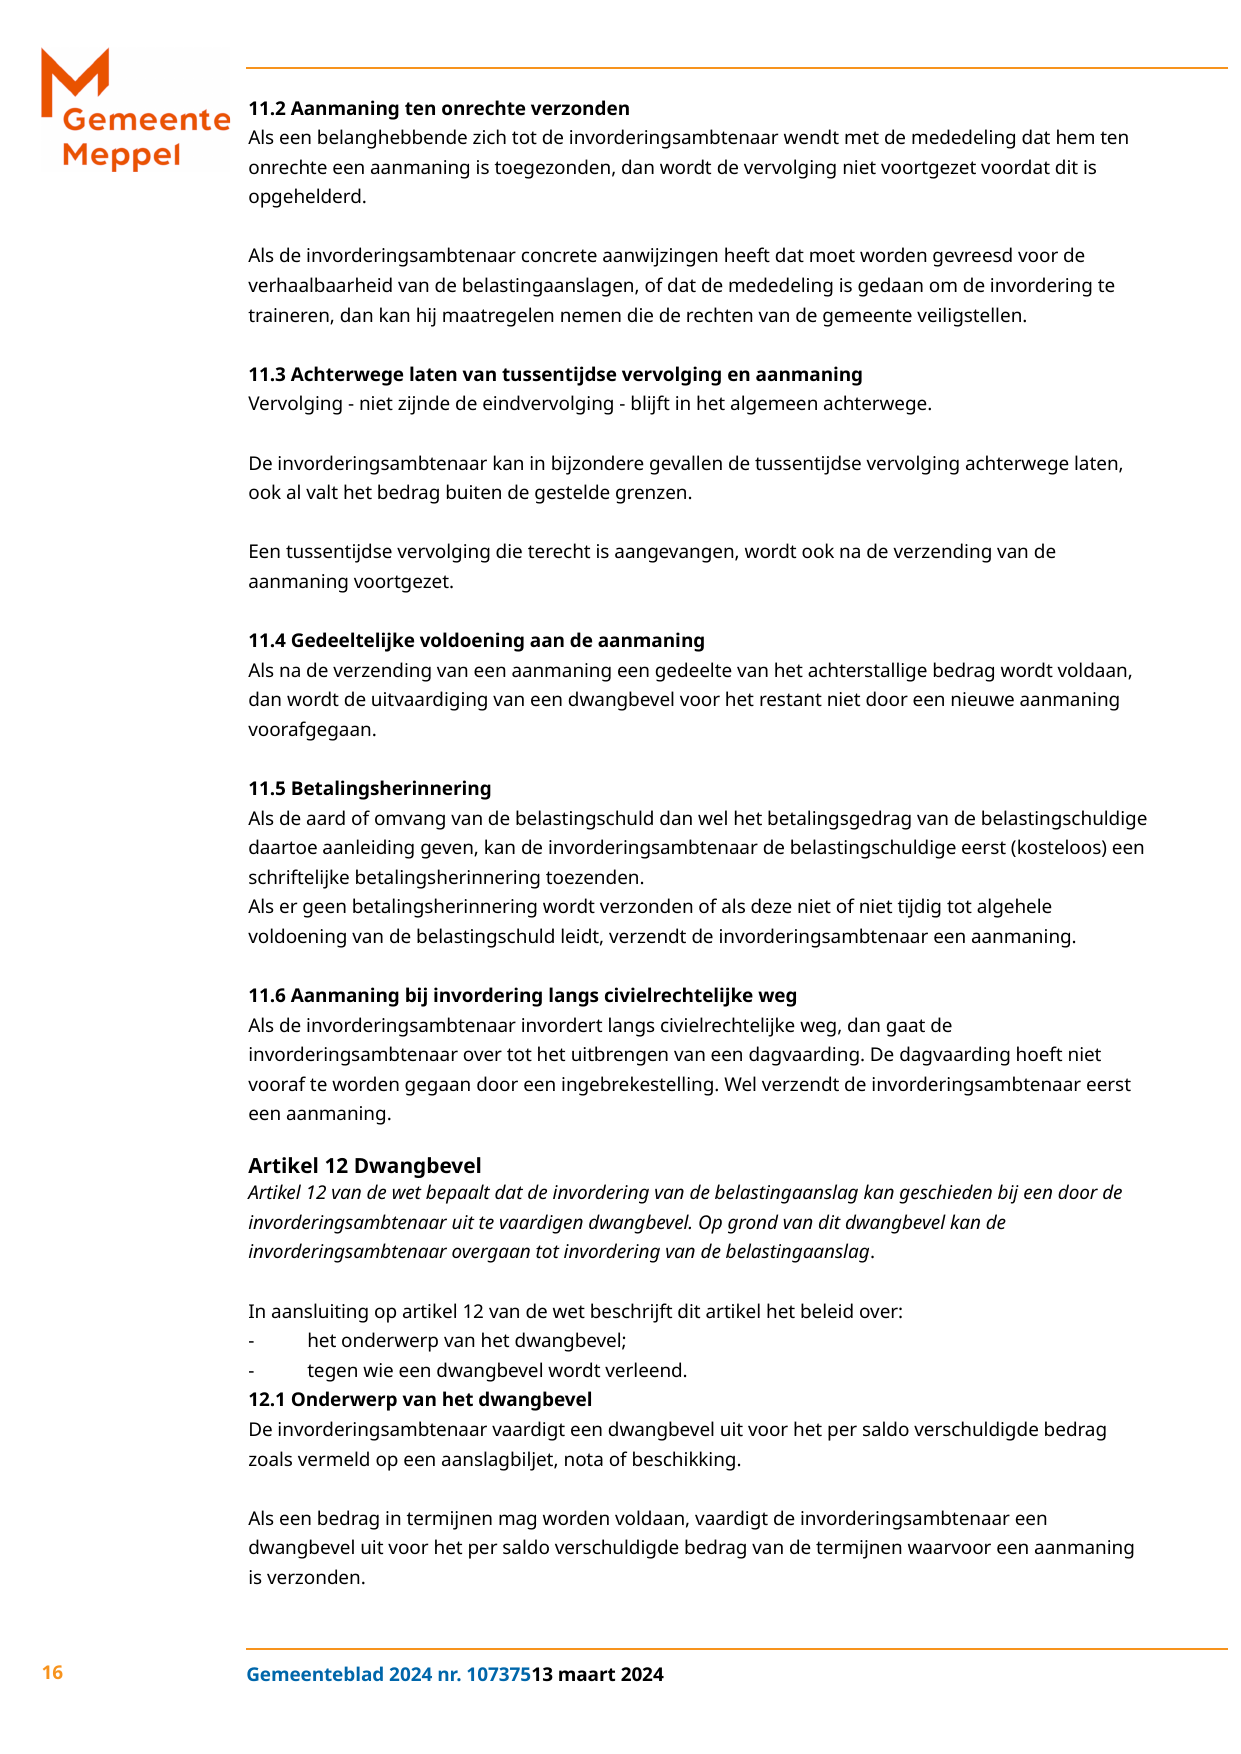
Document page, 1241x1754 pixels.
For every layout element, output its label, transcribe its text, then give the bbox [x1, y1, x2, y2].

text 11.4 Gedeeltelijke voldoening aan de aanmaning [248, 627, 1152, 653]
text Als na de verzending van een aanmaning een gedeelte van het achterstallige bedrag wordt voldaan, dan wordt de uitvaardiging van een dwangbevel voor het restant niet door een nieuwe aanmaning voorafgegaan. [248, 657, 1152, 742]
text De invorderingsambtenaar vaardigt een dwangbevel uit voor het per saldo verschuldigde bedrag zoals vermeld op een aanslagbiljet, nota of beschikking. [248, 1416, 1152, 1471]
text Als de aard of omvang van de belastingschuld dan wel het betalingsgedrag van de belastingschuldige daartoe aanleiding geven, kan de invorderingsambtenaar de belastingschuldige eerst (kosteloos) een schriftelijke betalingsherinnering toezenden. [248, 805, 1152, 890]
text Een tussentijdse vervolging die terecht is aangevangen, wordt ook na de verzending van de aanmaning voortgezet. [248, 538, 1152, 594]
text 11.5 Betalingsherinnering [248, 775, 1152, 801]
text Als er geen betalingsherinnering wordt verzonden of als deze niet of niet tijdig tot algehele voldoening van de belastingschuld leidt, verzendt de invorderingsambtenaar een aanmaning. [248, 893, 1152, 949]
text Vervolging - niet zijnde de eindvervolging - blijft in het algemeen achterwege. [248, 391, 1152, 416]
text De invorderingsambtenaar kan in bijzondere gevallen de tussentijdse vervolging achterwege laten, ook al valt het bedrag buiten de gestelde grenzen. [248, 450, 1152, 505]
text Als een belanghebbende zich tot de invorderingsambtenaar wendt met de mededeling dat hem ten onrechte een aanmaning is toegezonden, dan wordt de vervolging niet voortgezet voordat dit is opgehelderd. [248, 124, 1152, 209]
list tegen wie een dwangbevel wordt verleend. [248, 1357, 1152, 1383]
text 11.2 Aanmaning ten onrechte verzonden [248, 95, 1152, 121]
list het onderwerp van het dwangbevel; [248, 1327, 1152, 1353]
picture [41, 47, 231, 172]
text 12.1 Onderwerp van het dwangbevel [248, 1387, 1152, 1412]
text Als de invorderingsambtenaar invordert langs civielrechtelijke weg, dan gaat de invorderingsambtenaar over tot het uitbrengen van een dagvaarding. De dagvaarding hoeft niet vooraf te worden gegaan door een ingebrekestelling. Wel verzendt de invorderingsambtenaar eerst een aanmaning. [248, 1012, 1152, 1126]
text Als een bedrag in termijnen mag worden voldaan, vaardigt de invorderingsambtenaar een dwangbevel uit voor het per saldo verschuldigde bedrag van de termijnen waarvoor een aanmaning is verzonden. [248, 1505, 1152, 1590]
text In aansluiting op artikel 12 van de wet beschrijft dit artikel het beleid over: [248, 1298, 1152, 1323]
text 11.3 Achterwege laten van tussentijdse vervolging en aanmaning [248, 361, 1152, 387]
text 11.6 Aanmaning bij invordering langs civielrechtelijke weg [248, 982, 1152, 1008]
text Als de invorderingsambtenaar concrete aanwijzingen heeft dat moet worden gevreesd voor de verhaalbaarheid van de belastingaanslagen, of dat de mededeling is gedaan om de invordering te traineren, dan kan hij maatregelen nemen die de rechten van de gemeente veiligstellen. [248, 243, 1152, 328]
text Artikel 12 Dwangbevel [248, 1151, 1152, 1179]
text Artikel 12 van de wet bepaalt dat de invordering van de belastingaanslag kan geschieden bij een door de invorderingsambtenaar uit te vaardigen dwangbevel. Op grond van dit dwangbevel kan de invorderingsambtenaar overgaan tot invordering van de belastingaanslag. [248, 1179, 1152, 1264]
